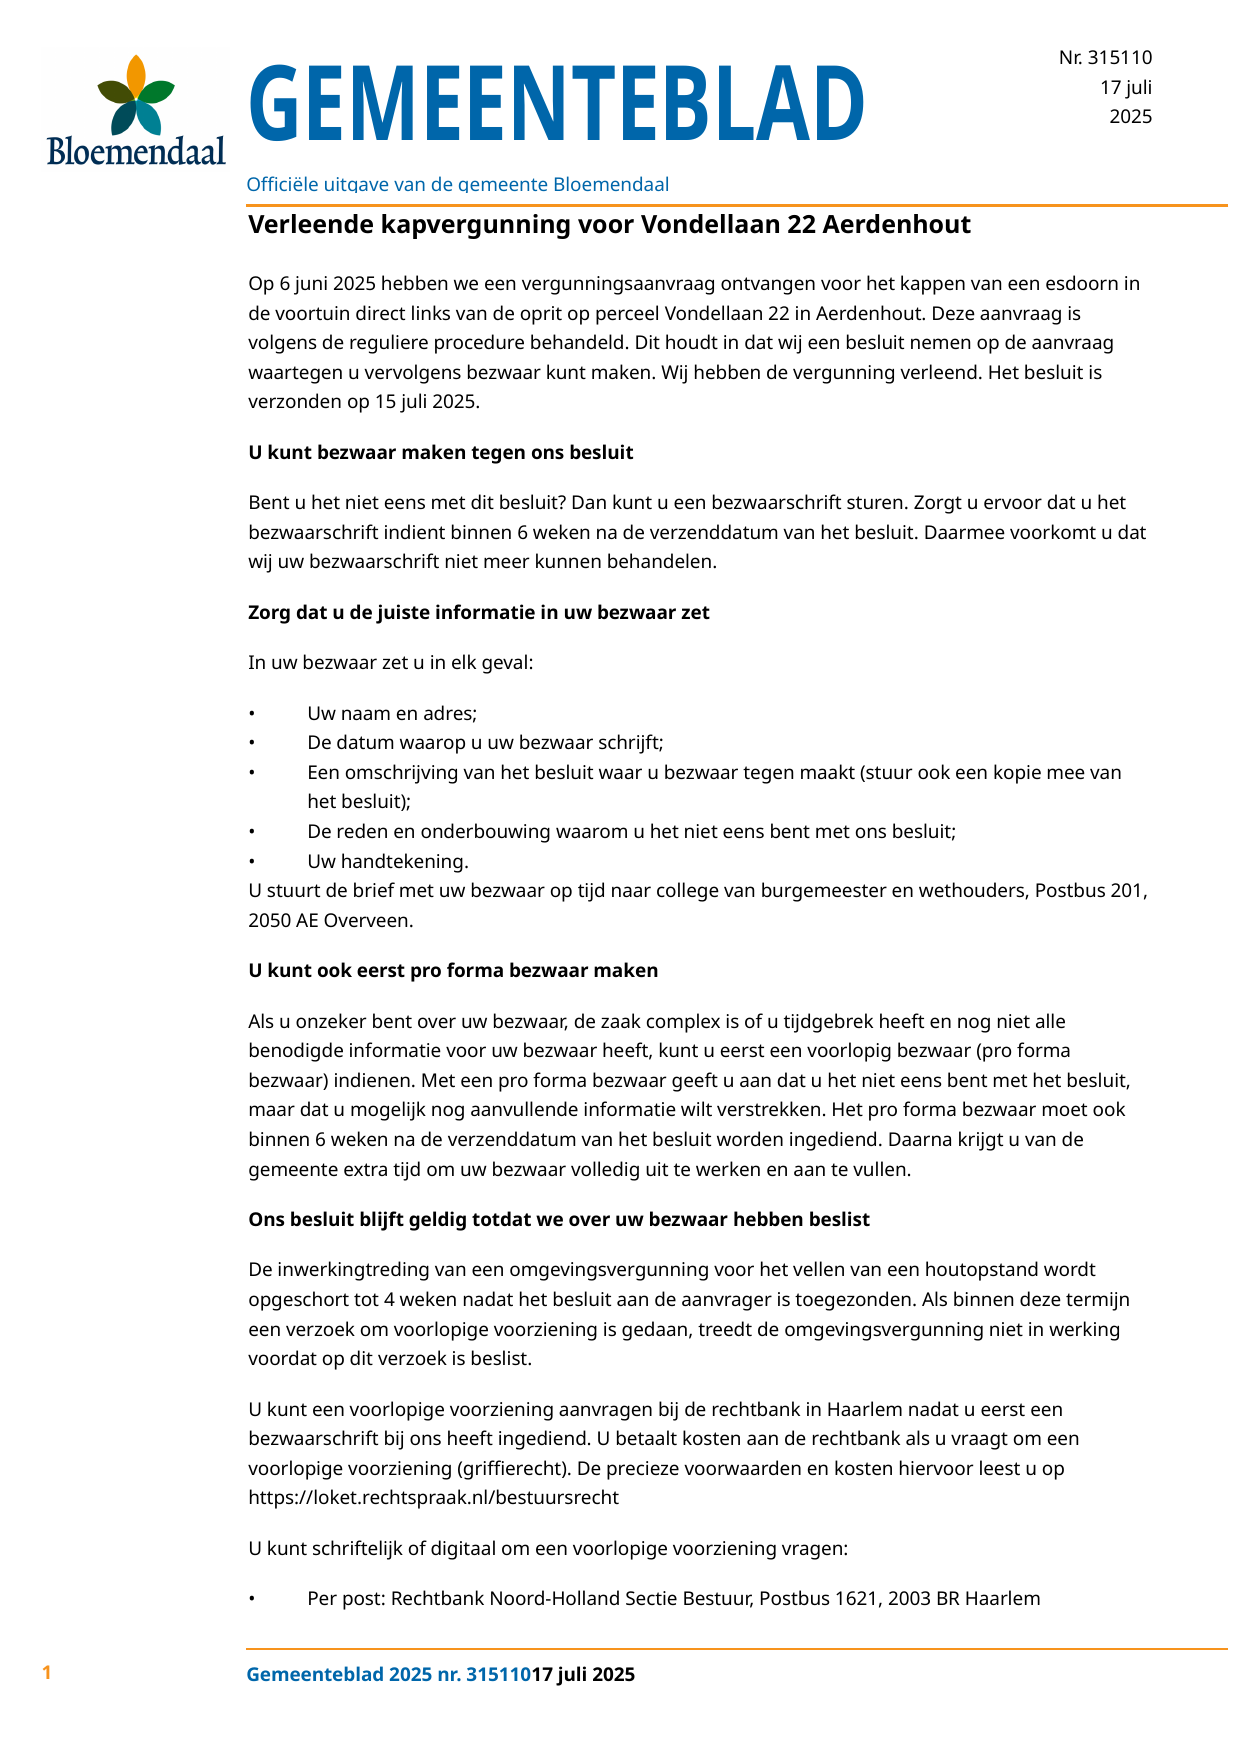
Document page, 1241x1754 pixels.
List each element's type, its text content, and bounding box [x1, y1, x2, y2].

list Per post: Rechtbank Noord-Holland Sectie Bestuur, Postbus 1621, 2003 BR Haarlem [248, 1585, 1152, 1611]
text Als u onzeker bent over uw bezwaar, de zaak complex is of u tijdgebrek heeft en nog niet alle benodigde informatie voor uw bezwaar heeft, kunt u eerst een voorlopig bezwaar (pro forma bezwaar) indienen. Met een pro forma bezwaar geeft u aan dat u het niet eens bent met het besluit, maar dat u mogelijk nog aanvullende informatie wilt verstrekken. Het pro forma bezwaar moet ook binnen 6 weken na de verzenddatum van het besluit worden ingediend. Daarna krijgt u van de gemeente extra tijd om uw bezwaar volledig uit te werken en aan te vullen. [248, 1008, 1152, 1181]
text U kunt schriftelijk of digitaal om een voorlopige voorziening vragen: [248, 1535, 1152, 1561]
list Uw naam en adres; [248, 700, 1152, 726]
text U kunt een voorlopige voorziening aanvragen bij de rechtbank in Haarlem nadat u eerst een bezwaarschrift bij ons heeft ingediend. U betaalt kosten aan de rechtbank als u vraagt om een voorlopige voorziening (griffierecht). De precieze voorwaarden en kosten hiervoor leest u op https://loket.rechtspraak.nl/bestuursrecht [248, 1396, 1152, 1510]
list Uw handtekening. [248, 848, 1152, 873]
list Een omschrijving van het besluit waar u bezwaar tegen maakt (stuur ook een kopie mee van het besluit); [248, 759, 1152, 814]
text In uw bezwaar zet u in elk geval: [248, 649, 1152, 675]
list De reden en onderbouwing waarom u het niet eens bent met ons besluit; [248, 818, 1152, 844]
text U stuurt de brief met uw bezwaar op tijd naar college van burgemeester en wethouders, Postbus 201, 2050 AE Overveen. [248, 877, 1152, 933]
text Op 6 juni 2025 hebben we een vergunningsaanvraag ontvangen voor het kappen van een esdoorn in de voortuin direct links van de oprit op perceel Vondellaan 22 in Aerdenhout. Deze aanvraag is volgens de reguliere procedure behandeld. Dit houdt in dat wij een besluit nemen op de aanvraag waartegen u vervolgens bezwaar kunt maken. Wij hebben de vergunning verleend. Het besluit is verzonden op 15 juli 2025. [248, 270, 1152, 414]
text U kunt ook eerst pro forma bezwaar maken [248, 957, 1152, 983]
text De inwerkingtreding van een omgevingsvergunning voor het vellen van een houtopstand wordt opgeschort tot 4 weken nadat het besluit aan de aanvrager is toegezonden. Als binnen deze termijn een verzoek om voorlopige voorziening is gedaan, treedt de omgevingsvergunning niet in werking voordat op dit verzoek is beslist. [248, 1257, 1152, 1371]
text Bent u het niet eens met dit besluit? Dan kunt u een bezwaarschrift sturen. Zorgt u ervoor dat u het bezwaarschrift indient binnen 6 weken na de verzenddatum van het besluit. Daarmee voorkomt u dat wij uw bezwaarschrift niet meer kunnen behandelen. [248, 489, 1152, 574]
picture [41, 47, 231, 172]
list De datum waarop u uw bezwaar schrijft; [248, 729, 1152, 755]
text Ons besluit blijft geldig totdat we over uw bezwaar hebben beslist [248, 1206, 1152, 1232]
text Zorg dat u de juiste informatie in uw bezwaar zet [248, 599, 1152, 625]
text U kunt bezwaar maken tegen ons besluit [248, 439, 1152, 465]
text Verleende kapvergunning voor Vondellaan 22 Aerdenhout [248, 207, 1152, 241]
